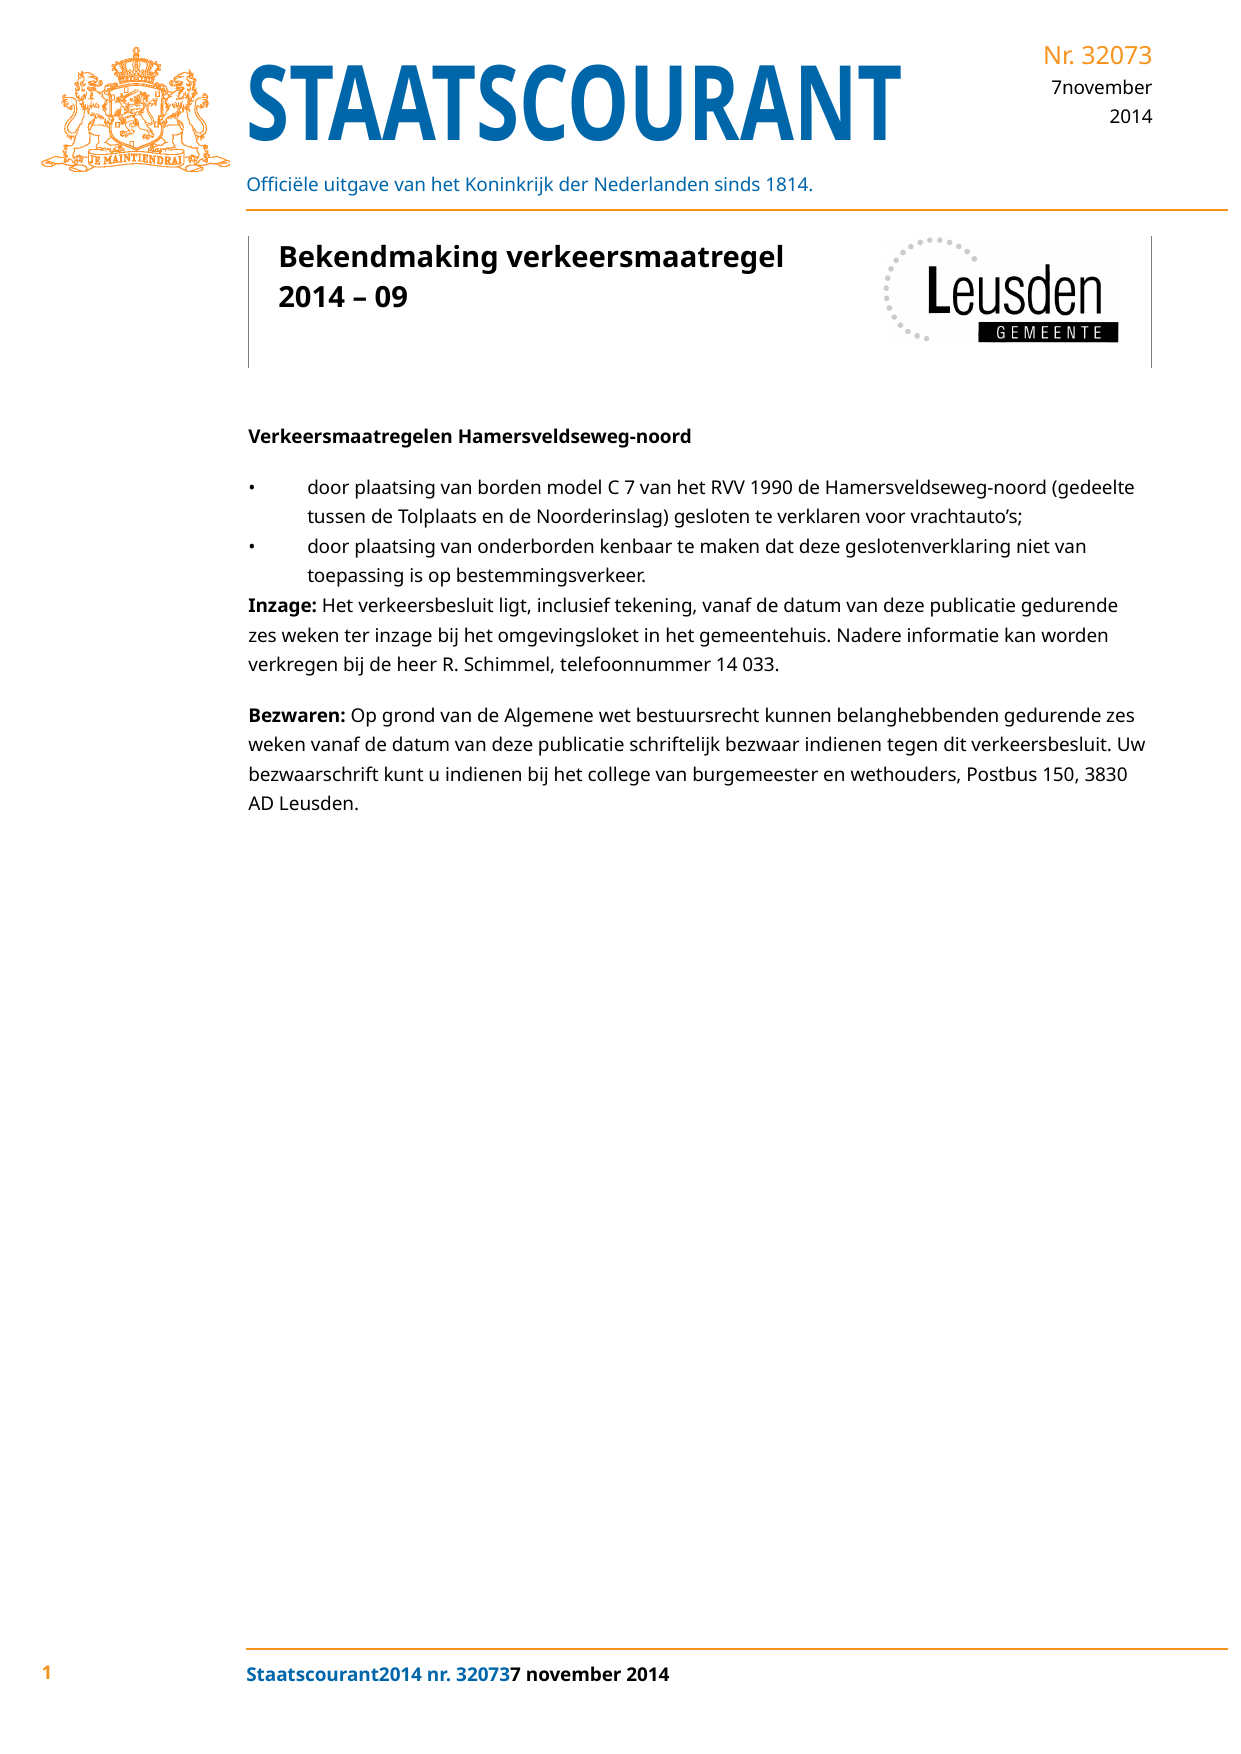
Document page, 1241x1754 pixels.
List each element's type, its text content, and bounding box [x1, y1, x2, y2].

text Verkeersmaatregelen Hamersveldseweg-noord [248, 423, 1152, 449]
list door plaatsing van borden model C 7 van het RVV 1990 de Hamersveldseweg-noord (gedeelte tussen de Tolplaats en de Noorderinslag) gesloten te verklaren voor vrachtauto’s; [248, 474, 1152, 529]
text Inzage: Het verkeersbesluit ligt, inclusief tekening, vanaf de datum van deze publicatie gedurende zes weken ter inzage bij het omgevingsloket in het gemeentehuis. Nadere informatie kan worden verkregen bij de heer R. Schimmel, telefoonnummer 14 033. [248, 592, 1152, 677]
picture [882, 236, 1119, 343]
table_header Bekendmaking verkeersmaatregel 2014 – 09 [249, 236, 850, 368]
text Bezwaren: Op grond van de Algemene wet bestuursrecht kunnen belanghebbenden gedurende zes weken vanaf de datum van deze publicatie schriftelijk bezwaar indienen tegen dit verkeersbesluit. Uw bezwaarschrift kunt u indienen bij het college van burgemeester en wethouders, Postbus 150, 3830 AD Leusden. [248, 702, 1152, 816]
table_header [850, 236, 1151, 368]
picture [41, 47, 231, 172]
list door plaatsing van onderborden kenbaar te maken dat deze geslotenverklaring niet van toepassing is op bestemmingsverkeer. [248, 533, 1152, 588]
